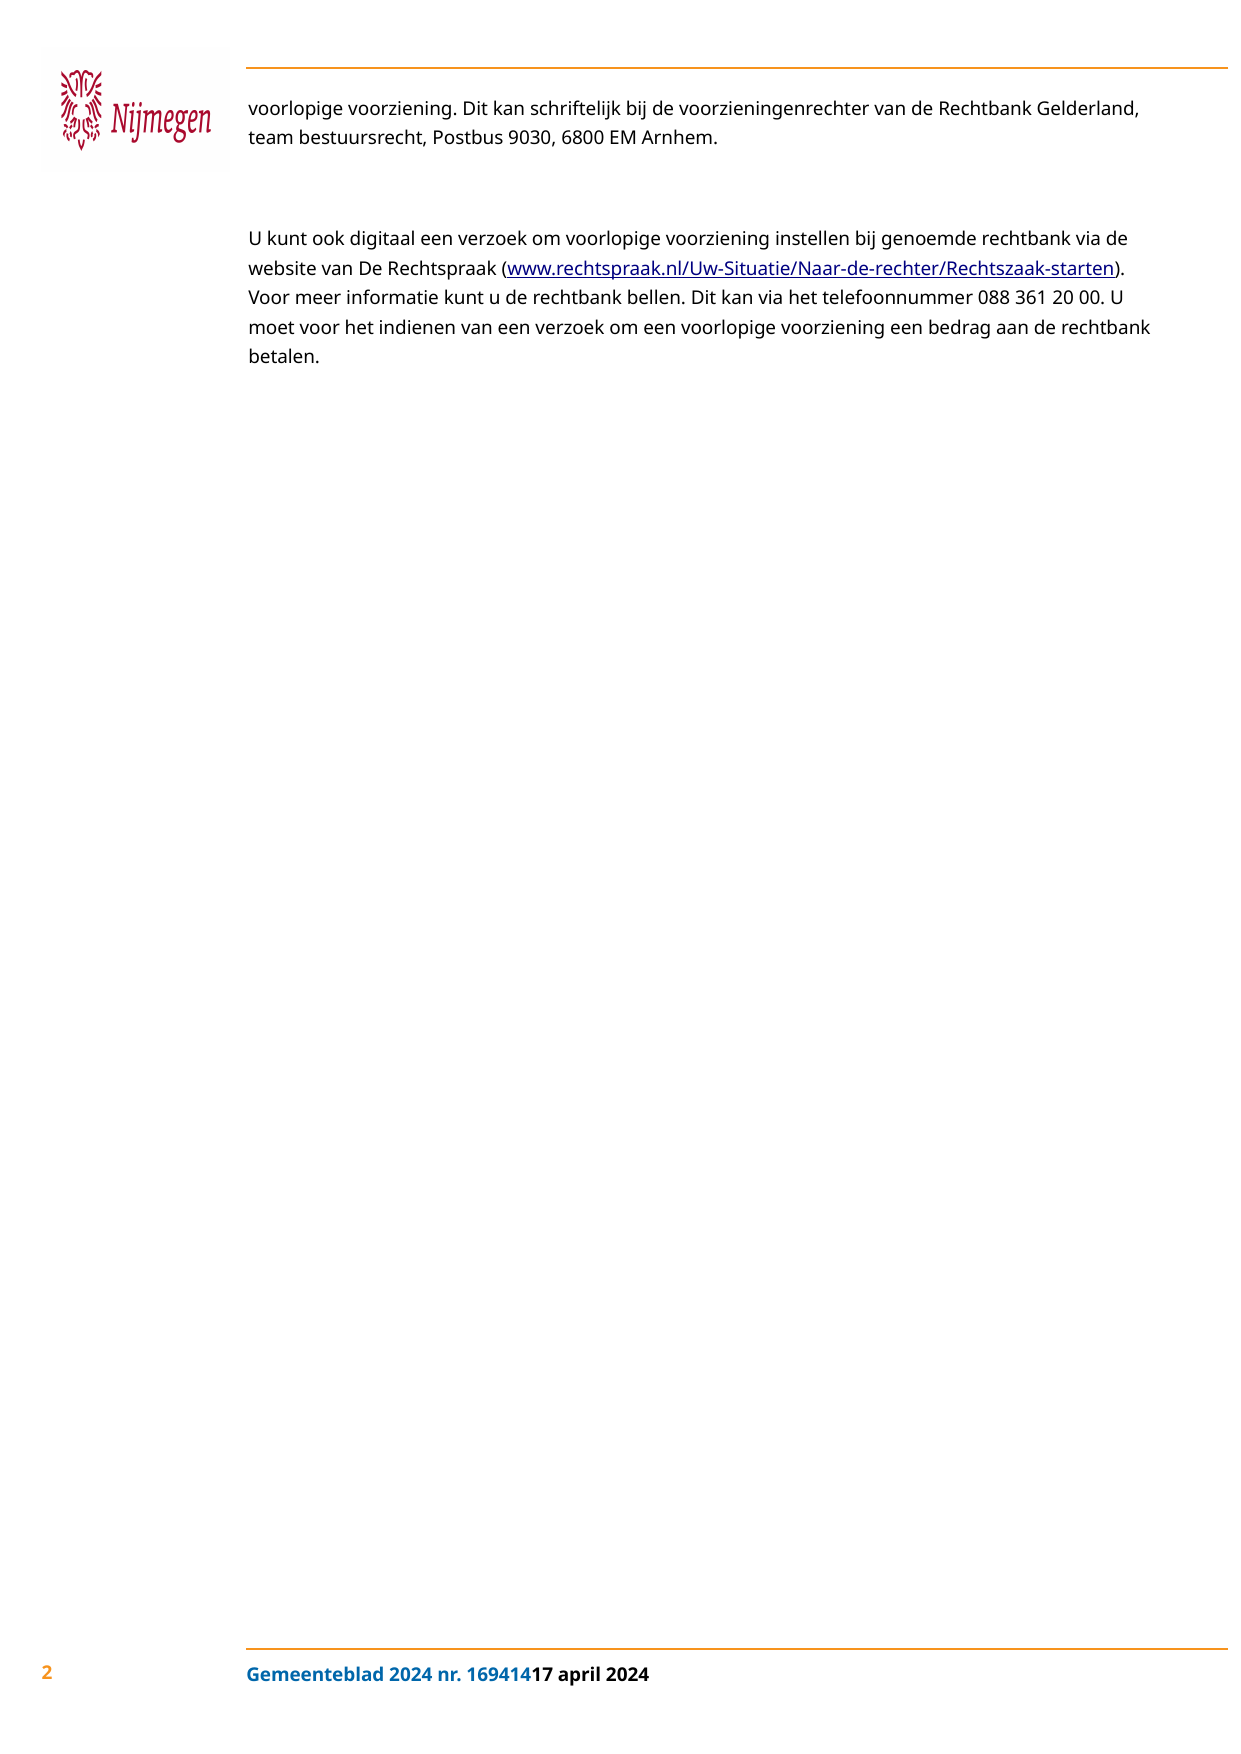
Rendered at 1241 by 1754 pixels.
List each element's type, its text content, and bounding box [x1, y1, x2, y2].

text voorlopige voorziening. Dit kan schriftelijk bij de voorzieningenrechter van de Rechtbank Gelderland, team bestuursrecht, Postbus 9030, 6800 EM Arnhem. [248, 95, 1152, 150]
text U kunt ook digitaal een verzoek om voorlopige voorziening instellen bij genoemde rechtbank via de website van De Rechtspraak (www.rechtspraak.nl/Uw-Situatie/Naar-de-rechter/Rechtszaak-starten). Voor meer informatie kunt u de rechtbank bellen. Dit kan via het telefoonnummer 088 361 20 00. U moet voor het indienen van een verzoek om een voorlopige voorziening een bedrag aan de rechtbank betalen. [248, 225, 1152, 369]
picture [41, 47, 231, 172]
